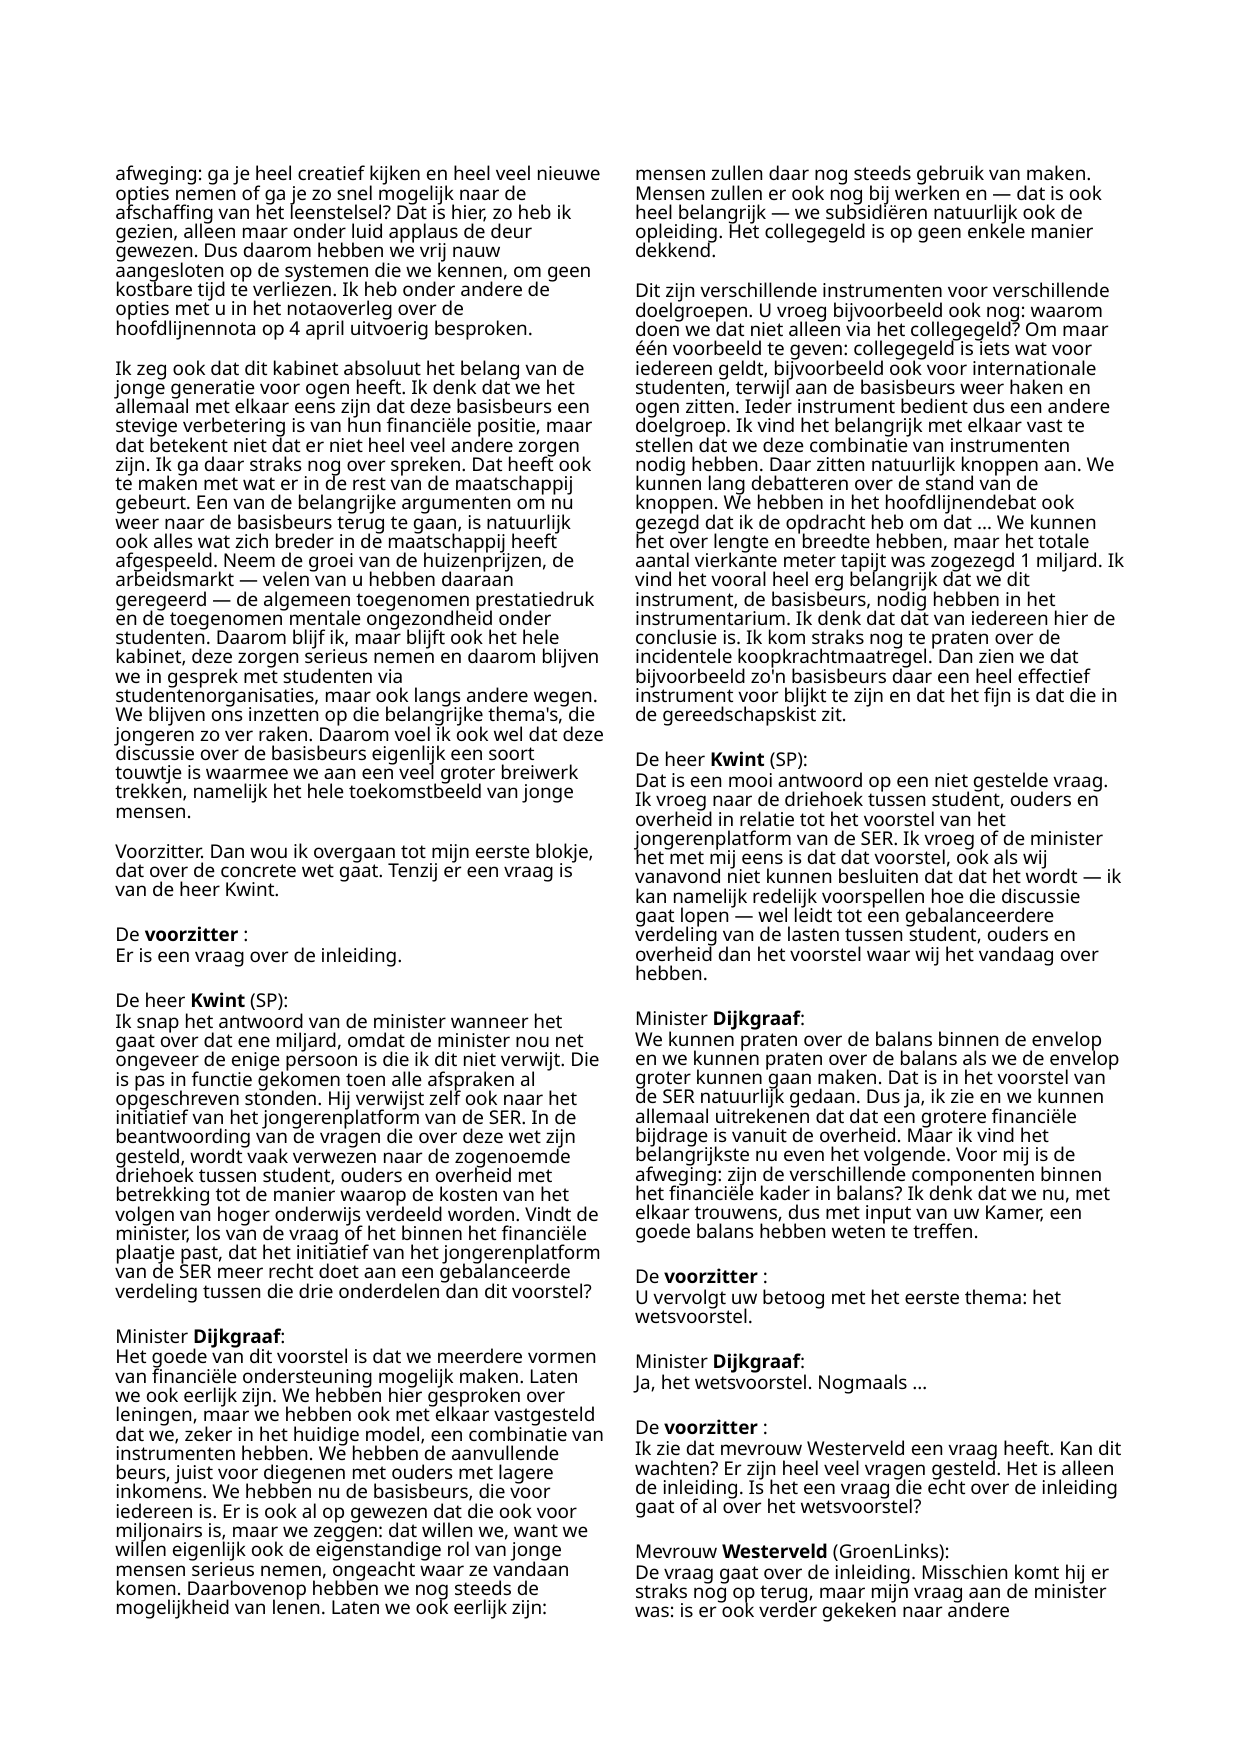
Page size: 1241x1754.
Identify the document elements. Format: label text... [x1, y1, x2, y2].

text Mevrouw Westerveld (GroenLinks): [635, 1538, 1125, 1564]
text Ik snap het antwoord van de minister wanneer het gaat over dat ene miljard, omdat de minister nou net ongeveer de enige persoon is die ik dit niet verwijt. Die is pas in functie gekomen toen alle afspraken al opgeschreven stonden. Hij verwijst zelf ook naar het initiatief van het jongerenplatform van de SER. In de beantwoording van de vragen die over deze wet zijn gesteld, wordt vaak verwezen naar de zogenoemde driehoek tussen student, ouders en overheid met betrekking tot de manier waarop de kosten van het volgen van hoger onderwijs verdeeld worden. Vindt de minister, los van de vraag of het binnen het financiële plaatje past, dat het initiatief van het jongerenplatform van de SER meer recht doet aan een gebalanceerde verdeling tussen die drie onderdelen dan dit voorstel? [115, 1013, 605, 1302]
text Ik zie dat mevrouw Westerveld een vraag heeft. Kan dit wachten? Er zijn heel veel vragen gesteld. Het is alleen de inleiding. Is het een vraag die echt over de inleiding gaat of al over het wetsvoorstel? [635, 1440, 1125, 1517]
text Er is een vraag over de inleiding. [115, 947, 605, 966]
text We kunnen praten over de balans binnen de envelop en we kunnen praten over de balans als we de envelop groter kunnen gaan maken. Dat is in het voorstel van de SER natuurlijk gedaan. Dus ja, ik zie en we kunnen allemaal uitrekenen dat dat een grotere financiële bijdrage is vanuit de overheid. Maar ik vind het belangrijkste nu even het volgende. Voor mij is de afweging: zijn de verschillende componenten binnen het financiële kader in balans? Ik denk dat we nu, met elkaar trouwens, dus met input van uw Kamer, een goede balans hebben weten te treffen. [635, 1031, 1125, 1243]
text Minister Dijkgraaf: [635, 1349, 1125, 1374]
text De voorzitter : [115, 921, 605, 947]
text Dat is een mooi antwoord op een niet gestelde vraag. Ik vroeg naar de driehoek tussen student, ouders en overheid in relatie tot het voorstel van het jongerenplatform van de SER. Ik vroeg of de minister het met mij eens is dat dat voorstel, ook als wij vanavond niet kunnen besluiten dat dat het wordt — ik kan namelijk redelijk voorspellen hoe die discussie gaat lopen — wel leidt tot een gebalanceerdere verdeling van de lasten tussen student, ouders en overheid dan het voorstel waar wij het vandaag over hebben. [635, 772, 1125, 984]
text De heer Kwint (SP): [635, 746, 1125, 772]
text Dit zijn verschillende instrumenten voor verschillende doelgroepen. U vroeg bijvoorbeeld ook nog: waarom doen we dat niet alleen via het collegegeld? Om maar één voorbeeld te geven: collegegeld is iets wat voor iedereen geldt, bijvoorbeeld ook voor internationale studenten, terwijl aan de basisbeurs weer haken en ogen zitten. Ieder instrument bedient dus een andere doelgroep. Ik vind het belangrijk met elkaar vast te stellen dat we deze combinatie van instrumenten nodig hebben. Daar zitten natuurlijk knoppen aan. We kunnen lang debatteren over de stand van de knoppen. We hebben in het hoofdlijnendebat ook gezegd dat ik de opdracht heb om dat … We kunnen het over lengte en breedte hebben, maar het totale aantal vierkante meter tapijt was zogezegd 1 miljard. Ik vind het vooral heel erg belangrijk dat we dit instrument, de basisbeurs, nodig hebben in het instrumentarium. Ik denk dat dat van iedereen hier de conclusie is. Ik kom straks nog te praten over de incidentele koopkrachtmaatregel. Dan zien we dat bijvoorbeeld zo'n basisbeurs daar een heel effectief instrument voor blijkt te zijn en dat het fijn is dat die in de gereedschapskist zit. [635, 282, 1125, 726]
text Minister Dijkgraaf: [635, 1005, 1125, 1031]
text Minister Dijkgraaf: [115, 1323, 605, 1348]
text afweging: ga je heel creatief kijken en heel veel nieuwe opties nemen of ga je zo snel mogelijk naar de afschaffing van het leenstelsel? Dat is hier, zo heb ik gezien, alleen maar onder luid applaus de deur gewezen. Dus daarom hebben we vrij nauw aangesloten op de systemen die we kennen, om geen kostbare tijd te verliezen. Ik heb onder andere de opties met u in het notaoverleg over de hoofdlijnennota op 4 april uitvoerig besproken. [115, 165, 605, 339]
text De voorzitter : [635, 1263, 1125, 1289]
text Ja, het wetsvoorstel. Nogmaals … [635, 1374, 1125, 1394]
text De vraag gaat over de inleiding. Misschien komt hij er straks nog op terug, maar mijn vraag aan de minister was: is er ook verder gekeken naar andere [635, 1564, 1125, 1622]
text Ik zeg ook dat dit kabinet absoluut het belang van de jonge generatie voor ogen heeft. Ik denk dat we het allemaal met elkaar eens zijn dat deze basisbeurs een stevige verbetering is van hun financiële positie, maar dat betekent niet dat er niet heel veel andere zorgen zijn. Ik ga daar straks nog over spreken. Dat heeft ook te maken met wat er in de rest van de maatschappij gebeurt. Een van de belangrijke argumenten om nu weer naar de basisbeurs terug te gaan, is natuurlijk ook alles wat zich breder in de maatschappij heeft afgespeeld. Neem de groei van de huizenprijzen, de arbeidsmarkt — velen van u hebben daaraan geregeerd — de algemeen toegenomen prestatiedruk en de toegenomen mentale ongezondheid onder studenten. Daarom blijf ik, maar blijft ook het hele kabinet, deze zorgen serieus nemen en daarom blijven we in gesprek met studenten via studentenorganisaties, maar ook langs andere wegen. We blijven ons inzetten op die belangrijke thema's, die jongeren zo ver raken. Daarom voel ik ook wel dat deze discussie over de basisbeurs eigenlijk een soort touwtje is waarmee we aan een veel groter breiwerk trekken, namelijk het hele toekomstbeeld van jonge mensen. [115, 359, 605, 822]
text Voorzitter. Dan wou ik overgaan tot mijn eerste blokje, dat over de concrete wet gaat. Tenzij er een vraag is van de heer Kwint. [115, 843, 605, 901]
text De heer Kwint (SP): [115, 987, 605, 1013]
text De voorzitter : [635, 1414, 1125, 1440]
text U vervolgt uw betoog met het eerste thema: het wetsvoorstel. [635, 1289, 1125, 1328]
text mensen zullen daar nog steeds gebruik van maken. Mensen zullen er ook nog bij werken en — dat is ook heel belangrijk — we subsidiëren natuurlijk ook de opleiding. Het collegegeld is op geen enkele manier dekkend. [635, 165, 1125, 262]
text Het goede van dit voorstel is dat we meerdere vormen van financiële ondersteuning mogelijk maken. Laten we ook eerlijk zijn. We hebben hier gesproken over leningen, maar we hebben ook met elkaar vastgesteld dat we, zeker in het huidige model, een combinatie van instrumenten hebben. We hebben de aanvullende beurs, juist voor diegenen met ouders met lagere inkomens. We hebben nu de basisbeurs, die voor iedereen is. Er is ook al op gewezen dat die ook voor miljonairs is, maar we zeggen: dat willen we, want we willen eigenlijk ook de eigenstandige rol van jonge mensen serieus nemen, ongeacht waar ze vandaan komen. Daarbovenop hebben we nog steeds de mogelijkheid van lenen. Laten we ook eerlijk zijn: [115, 1348, 605, 1618]
